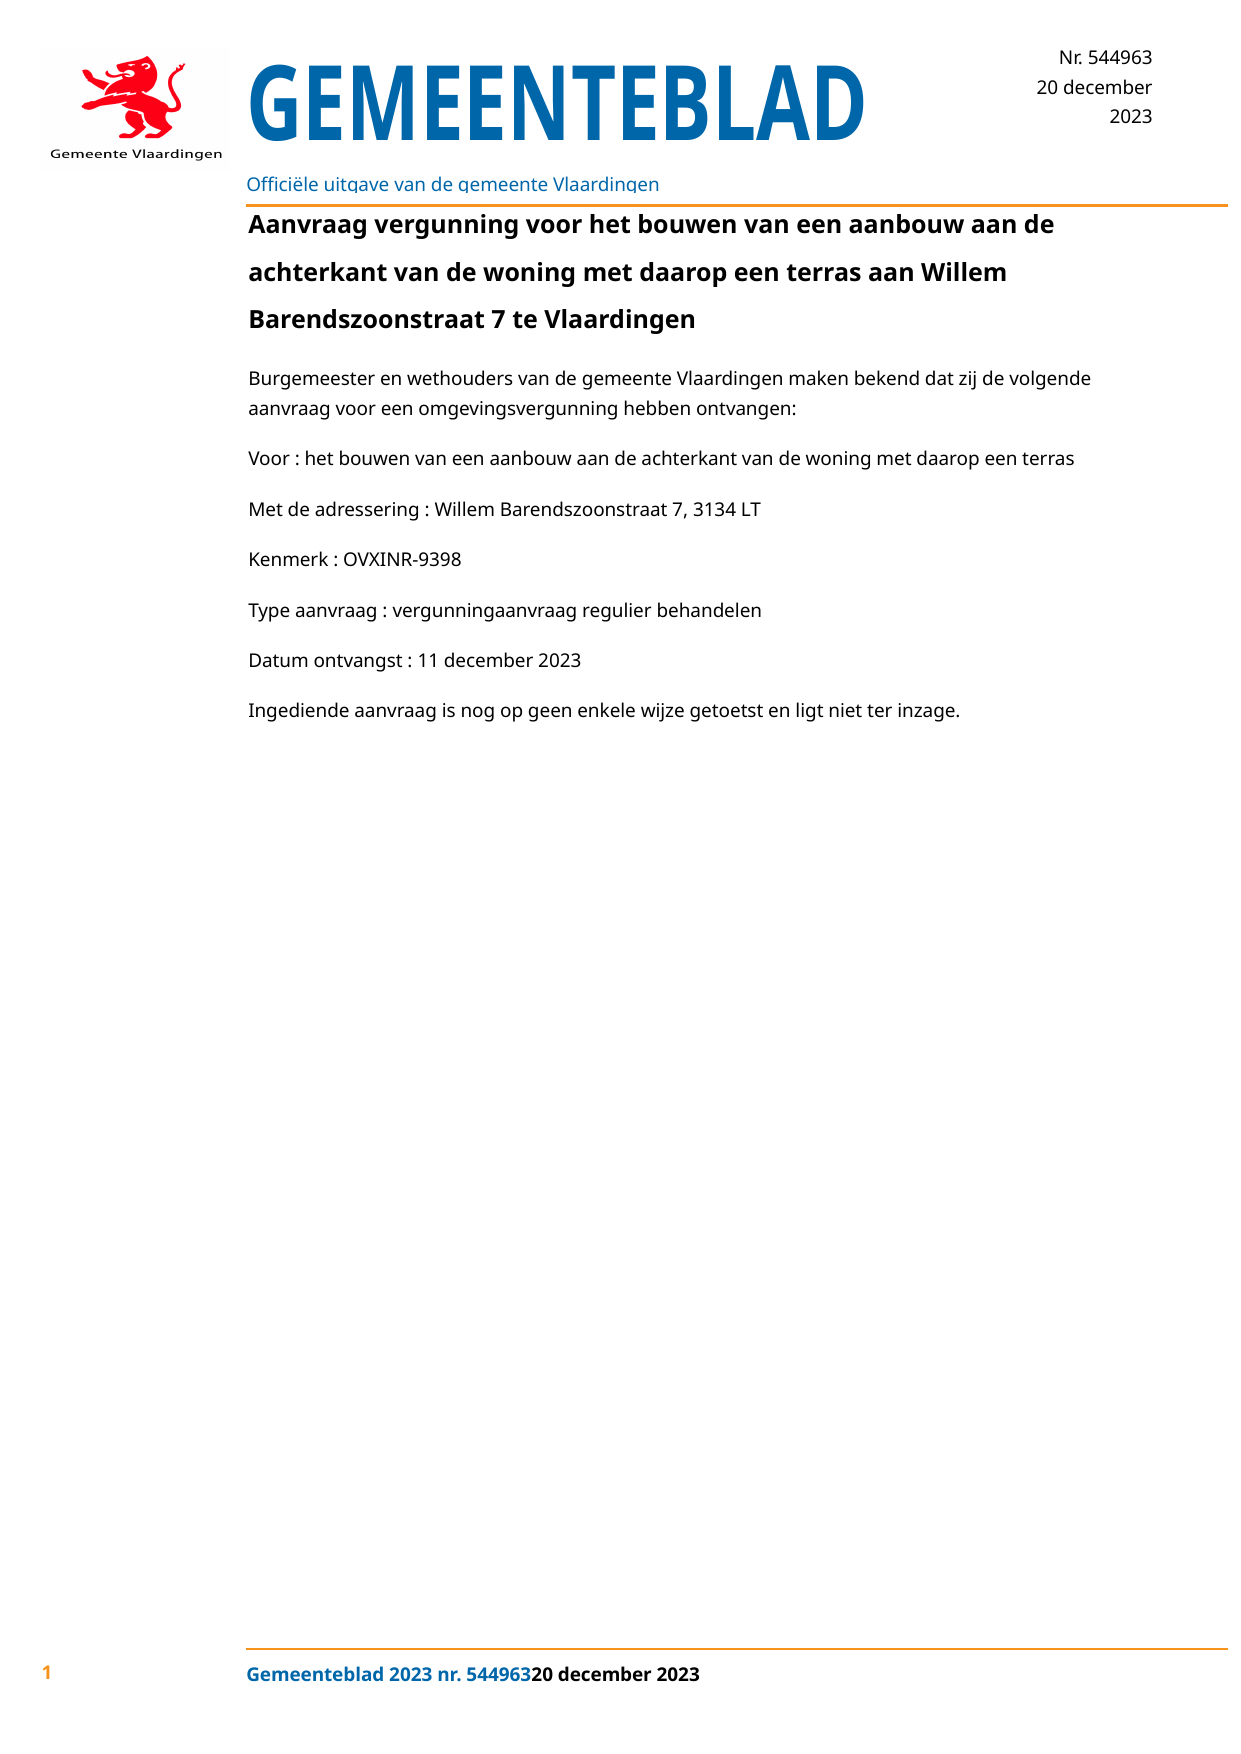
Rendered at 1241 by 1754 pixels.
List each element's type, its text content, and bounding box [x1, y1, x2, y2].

text Aanvraag vergunning voor het bouwen van een aanbouw aan de achterkant van de woning met daarop een terras aan Willem Barendszoonstraat 7 te Vlaardingen [248, 207, 1152, 336]
text Type aanvraag : vergunningaanvraag regulier behandelen [248, 597, 1152, 622]
picture [41, 47, 231, 172]
text Burgemeester en wethouders van de gemeente Vlaardingen maken bekend dat zij de volgende aanvraag voor een omgevingsvergunning hebben ontvangen: [248, 366, 1152, 421]
text Ingediende aanvraag is nog op geen enkele wijze getoetst en ligt niet ter inzage. [248, 698, 1152, 723]
text Kenmerk : OVXINR-9398 [248, 546, 1152, 572]
text Voor : het bouwen van een aanbouw aan de achterkant van de woning met daarop een terras [248, 446, 1152, 471]
text Met de adressering : Willem Barendszoonstraat 7, 3134 LT [248, 496, 1152, 522]
text Datum ontvangst : 11 december 2023 [248, 647, 1152, 673]
